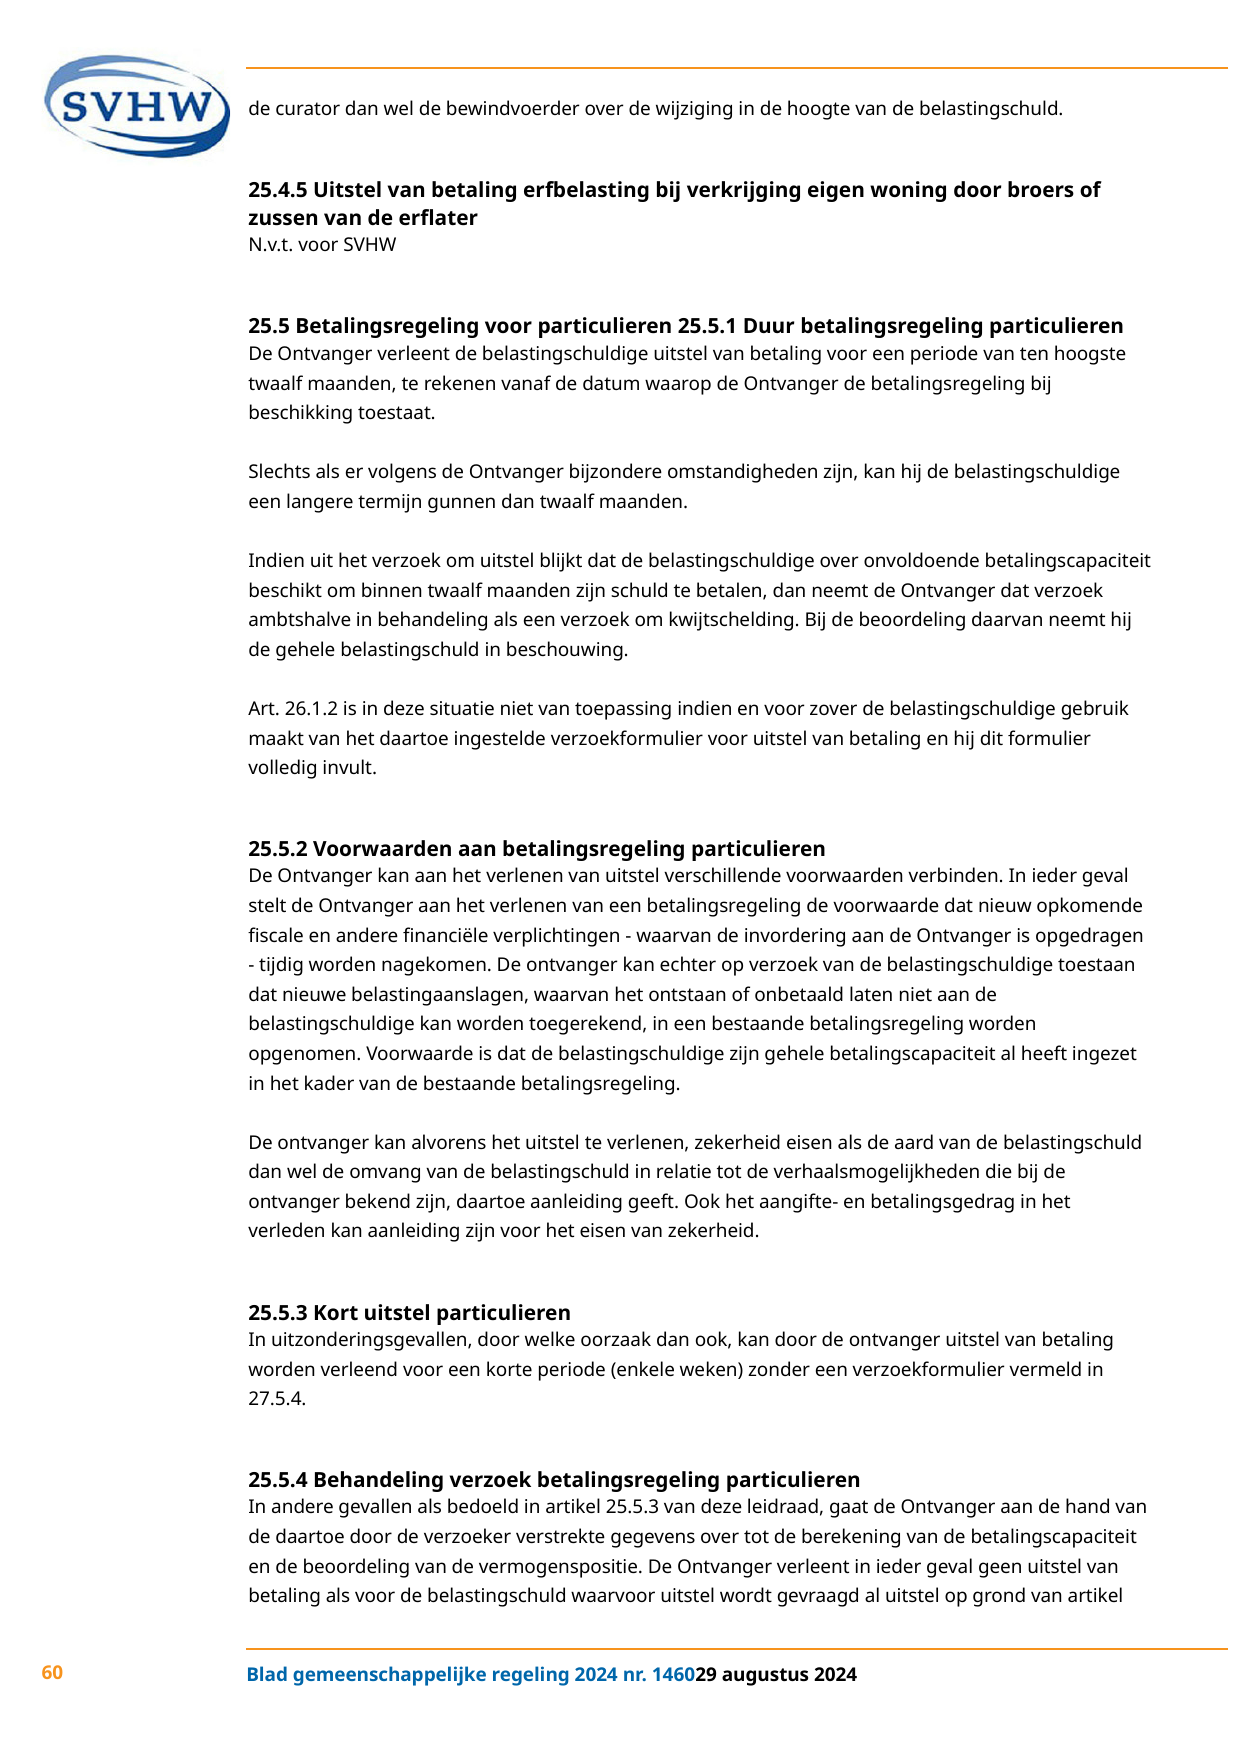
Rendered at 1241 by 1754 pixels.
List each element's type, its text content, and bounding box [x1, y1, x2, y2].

text de curator dan wel de bewindvoerder over de wijziging in de hoogte van de belastingschuld. [248, 95, 1152, 121]
text De Ontvanger kan aan het verlenen van uitstel verschillende voorwaarden verbinden. In ieder geval stelt de Ontvanger aan het verlenen van een betalingsregeling de voorwaarde dat nieuw opkomende fiscale en andere financiële verplichtingen - waarvan de invordering aan de Ontvanger is opgedragen - tijdig worden nagekomen. De ontvanger kan echter op verzoek van de belastingschuldige toestaan dat nieuwe belastingaanslagen, waarvan het ontstaan of onbetaald laten niet aan de belastingschuldige kan worden toegerekend, in een bestaande betalingsregeling worden opgenomen. Voorwaarde is dat de belastingschuldige zijn gehele betalingscapaciteit al heeft ingezet in het kader van de bestaande betalingsregeling. [248, 863, 1152, 1096]
text N.v.t. voor SVHW [248, 232, 1152, 257]
text 25.5.3 Kort uitstel particulieren [248, 1298, 1152, 1326]
text De ontvanger kan alvorens het uitstel te verlenen, zekerheid eisen als de aard van de belastingschuld dan wel de omvang van de belastingschuld in relatie tot de verhaalsmogelijkheden die bij de ontvanger bekend zijn, daartoe aanleiding geeft. Ook het aangifte- en betalingsgedrag in het verleden kan aanleiding zijn voor het eisen van zekerheid. [248, 1129, 1152, 1243]
text 25.4.5 Uitstel van betaling erfbelasting bij verkrijging eigen woning door broers of zussen van de erflater [248, 175, 1152, 232]
text In andere gevallen als bedoeld in artikel 25.5.3 van deze leidraad, gaat de Ontvanger aan de hand van de daartoe door de verzoeker verstrekte gegevens over tot de berekening van de betalingscapaciteit en de beoordeling van de vermogenspositie. De Ontvanger verleent in ieder geval geen uitstel van betaling als voor de belastingschuld waarvoor uitstel wordt gevraagd al uitstel op grond van artikel [248, 1494, 1152, 1608]
text Indien uit het verzoek om uitstel blijkt dat de belastingschuldige over onvoldoende betalingscapaciteit beschikt om binnen twaalf maanden zijn schuld te betalen, dan neemt de Ontvanger dat verzoek ambtshalve in behandeling als een verzoek om kwijtschelding. Bij de beoordeling daarvan neemt hij de gehele belastingschuld in beschouwing. [248, 547, 1152, 662]
text Art. 26.1.2 is in deze situatie niet van toepassing indien en voor zover de belastingschuldige gebruik maakt van het daartoe ingestelde verzoekformulier voor uitstel van betaling en hij dit formulier volledig invult. [248, 695, 1152, 780]
text Slechts als er volgens de Ontvanger bijzondere omstandigheden zijn, kan hij de belastingschuldige een langere termijn gunnen dan twaalf maanden. [248, 458, 1152, 514]
text De Ontvanger verleent de belastingschuldige uitstel van betaling voor een periode van ten hoogste twaalf maanden, te rekenen vanaf de datum waarop de Ontvanger de betalingsregeling bij beschikking toestaat. [248, 340, 1152, 425]
text 25.5.2 Voorwaarden aan betalingsregeling particulieren [248, 834, 1152, 863]
text 25.5 Betalingsregeling voor particulieren 25.5.1 Duur betalingsregeling particulieren [248, 312, 1152, 340]
text 25.5.4 Behandeling verzoek betalingsregeling particulieren [248, 1465, 1152, 1494]
text In uitzonderingsgevallen, door welke oorzaak dan ook, kan door de ontvanger uitstel van betaling worden verleend voor een korte periode (enkele weken) zonder een verzoekformulier vermeld in 27.5.4. [248, 1326, 1152, 1411]
picture [41, 47, 231, 172]
